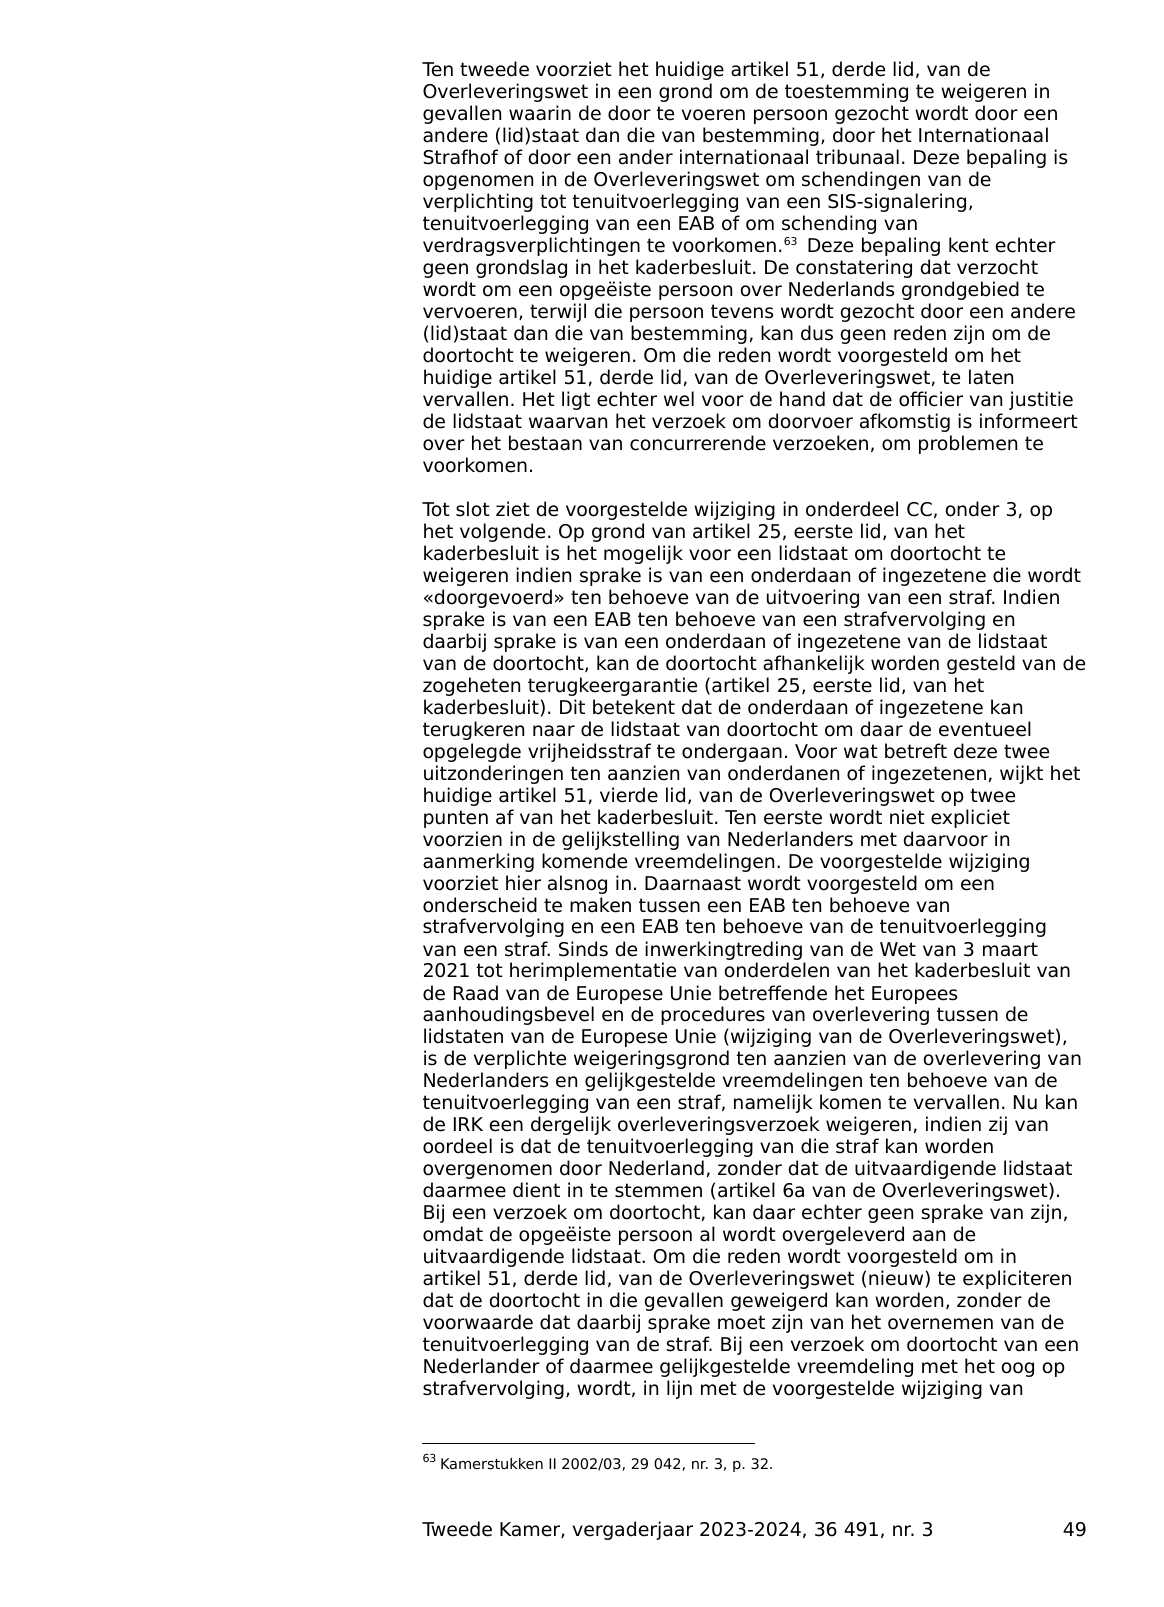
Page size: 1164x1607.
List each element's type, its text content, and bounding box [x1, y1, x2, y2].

text Kamerstukken II 2002/03, 29 042, nr. 3, p. 32. [422, 1452, 1087, 1474]
text Ten tweede voorziet het huidige artikel 51, derde lid, van de Overleveringswet in een grond om de toestemming te weigeren in gevallen waarin de door te voeren persoon gezocht wordt door een andere (lid)staat dan die van bestemming, door het Internationaal Strafhof of door een ander internationaal tribunaal. Deze bepaling is opgenomen in de Overleveringswet om schendingen van de verplichting tot tenuitvoerlegging van een SIS-signalering, tenuitvoerlegging van een EAB of om schending van verdragsverplichtingen te voorkomen. Deze bepaling kent echter geen grondslag in het kaderbesluit. De constatering dat verzocht wordt om een opgeëiste persoon over Nederlands grondgebied te vervoeren, terwijl die persoon tevens wordt gezocht door een andere (lid)staat dan die van bestemming, kan dus geen reden zijn om de doortocht te weigeren. Om die reden wordt voorgesteld om het huidige artikel 51, derde lid, van de Overleveringswet, te laten vervallen. Het ligt echter wel voor de hand dat de officier van justitie de lidstaat waarvan het verzoek om doorvoer afkomstig is informeert over het bestaan van concurrerende verzoeken, om problemen te voorkomen. [422, 59, 1087, 477]
text Tot slot ziet de voorgestelde wijziging in onderdeel CC, onder 3, op het volgende. Op grond van artikel 25, eerste lid, van het kaderbesluit is het mogelijk voor een lidstaat om doortocht te weigeren indien sprake is van een onderdaan of ingezetene die wordt «doorgevoerd» ten behoeve van de uitvoering van een straf. Indien sprake is van een EAB ten behoeve van een strafvervolging en daarbij sprake is van een onderdaan of ingezetene van de lidstaat van de doortocht, kan de doortocht afhankelijk worden gesteld van de zogeheten terugkeergarantie (artikel 25, eerste lid, van het kaderbesluit). Dit betekent dat de onderdaan of ingezetene kan terugkeren naar de lidstaat van doortocht om daar de eventueel opgelegde vrijheidsstraf te ondergaan. Voor wat betreft deze twee uitzonderingen ten aanzien van onderdanen of ingezetenen, wijkt het huidige artikel 51, vierde lid, van de Overleveringswet op twee punten af van het kaderbesluit. Ten eerste wordt niet expliciet voorzien in de gelijkstelling van Nederlanders met daarvoor in aanmerking komende vreemdelingen. De voorgestelde wijziging voorziet hier alsnog in. Daarnaast wordt voorgesteld om een onderscheid te maken tussen een EAB ten behoeve van strafvervolging en een EAB ten behoeve van de tenuitvoerlegging van een straf. Sinds de inwerkingtreding van de Wet van 3 maart 2021 tot herimplementatie van onderdelen van het kaderbesluit van de Raad van de Europese Unie betreffende het Europees aanhoudingsbevel en de procedures van overlevering tussen de lidstaten van de Europese Unie (wijziging van de Overleveringswet), is de verplichte weigeringsgrond ten aanzien van de overlevering van Nederlanders en gelijkgestelde vreemdelingen ten behoeve van de tenuitvoerlegging van een straf, namelijk komen te vervallen. Nu kan de IRK een dergelijk overleveringsverzoek weigeren, indien zij van oordeel is dat de tenuitvoerlegging van die straf kan worden overgenomen door Nederland, zonder dat de uitvaardigende lidstaat daarmee dient in te stemmen (artikel 6a van de Overleveringswet). Bij een verzoek om doortocht, kan daar echter geen sprake van zijn, omdat de opgeëiste persoon al wordt overgeleverd aan de uitvaardigende lidstaat. Om die reden wordt voorgesteld om in artikel 51, derde lid, van de Overleveringswet (nieuw) te expliciteren dat de doortocht in die gevallen geweigerd kan worden, zonder de voorwaarde dat daarbij sprake moet zijn van het overnemen van de tenuitvoerlegging van de straf. Bij een verzoek om doortocht van een Nederlander of daarmee gelijkgestelde vreemdeling met het oog op strafvervolging, wordt, in lijn met de voorgestelde wijziging van [422, 499, 1087, 1400]
